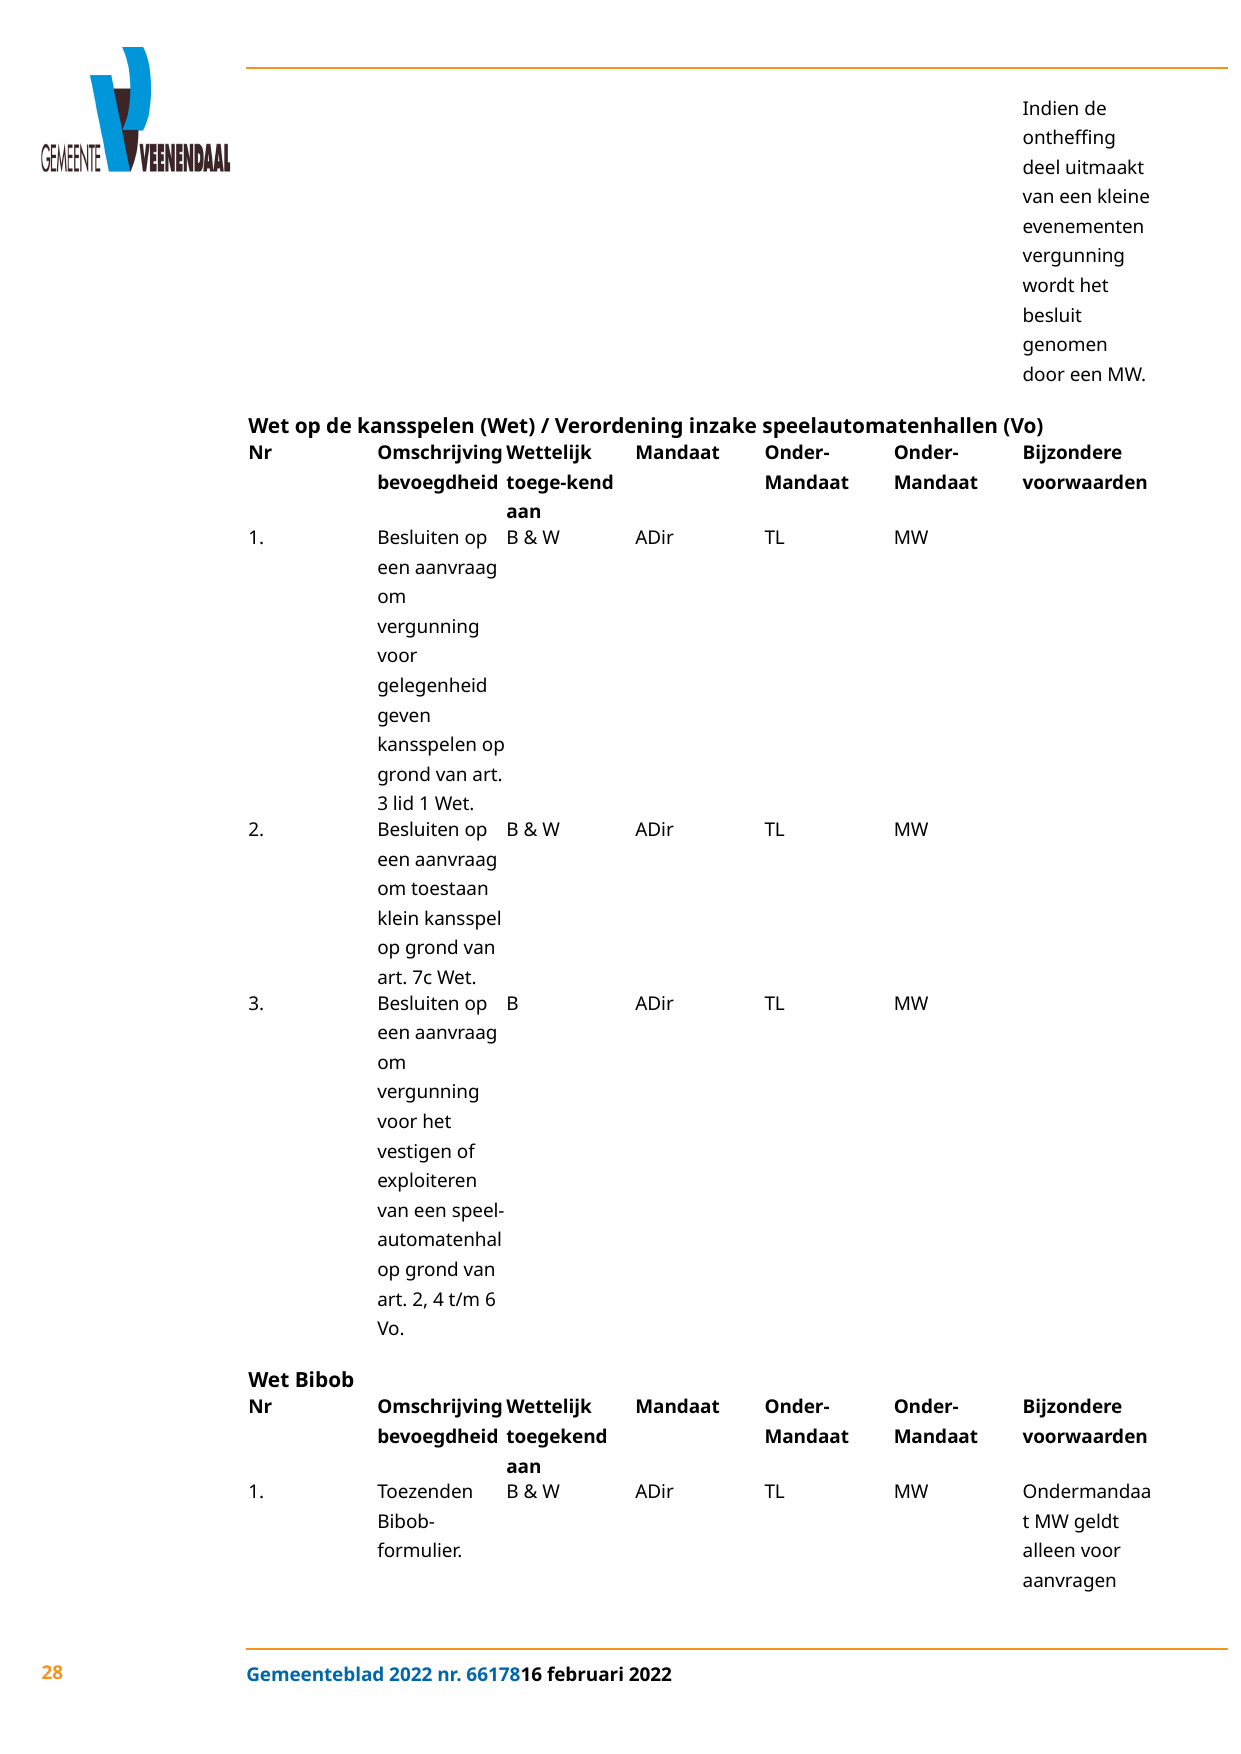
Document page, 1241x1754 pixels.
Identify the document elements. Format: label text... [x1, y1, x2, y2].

table_cell [248, 524, 377, 816]
table_cell TL [764, 1479, 893, 1593]
table_header Wettelijk toege-kend aan [506, 439, 635, 524]
table_cell TL [764, 524, 893, 816]
table_cell TL [764, 816, 893, 990]
table_header Bijzondere voorwaarden [1023, 1394, 1152, 1478]
table_cell B [506, 990, 635, 1341]
table_header Omschrijving bevoegdheid [377, 439, 506, 524]
table_cell ADir [635, 524, 764, 816]
table_cell MW [894, 524, 1022, 816]
table_cell [1023, 524, 1152, 816]
table_cell [635, 95, 764, 387]
table_cell Besluiten op een aanvraag om vergunning voor het vestigen of exploiteren van een speel-automatenhal op grond van art. 2, 4 t/m 6 Vo. [377, 990, 506, 1341]
picture [41, 47, 130, 172]
table_cell MW [894, 1479, 1022, 1593]
table_header Nr [248, 439, 377, 524]
table_cell [377, 95, 506, 387]
table_cell [764, 95, 893, 387]
table_cell Indien de ontheffing deel uitmaakt van een kleine evenementenvergunning wordt het besluit genomen door een MW. [1023, 95, 1152, 387]
table_header Onder- Mandaat [894, 439, 1022, 524]
text Wet op de kansspelen (Wet) / Verordening inzake speelautomatenhallen (Vo) [248, 411, 1152, 439]
table_cell [1023, 990, 1152, 1341]
table_header Nr [248, 1394, 377, 1478]
table_header Mandaat [635, 1394, 764, 1478]
table_cell B & W [506, 1479, 635, 1593]
table_cell Besluiten op een aanvraag om toestaan klein kansspel op grond van art. 7c Wet. [377, 816, 506, 990]
picture [123, 47, 231, 172]
table_header Omschrijving bevoegdheid [377, 1394, 506, 1478]
table_cell ADir [635, 816, 764, 990]
table_cell [248, 816, 377, 990]
table_cell B & W [506, 524, 635, 816]
table_cell [248, 990, 377, 1341]
table_cell ADir [635, 1479, 764, 1593]
table_cell Toezenden Bibob-formulier. [377, 1479, 506, 1593]
text Wet Bibob [248, 1365, 1152, 1393]
table_header Onder- Mandaat [894, 1394, 1022, 1478]
table_cell Ondermandaat MW geldt alleen voor aanvragen [1023, 1479, 1152, 1593]
table_header Onder- Mandaat [764, 1394, 893, 1478]
table_cell 1. [248, 1479, 377, 1593]
table_cell Besluiten op een aanvraag om vergunning voor gelegenheid geven kansspelen op grond van art. 3 lid 1 Wet. [377, 524, 506, 816]
table_cell [248, 95, 377, 387]
table_cell MW [894, 990, 1022, 1341]
table_header Wettelijk toegekend aan [506, 1394, 635, 1478]
table_cell ADir [635, 990, 764, 1341]
table_cell TL [764, 990, 893, 1341]
table_cell [506, 95, 635, 387]
table_cell [1023, 816, 1152, 990]
table_header Onder- Mandaat [764, 439, 893, 524]
table_cell [894, 95, 1022, 387]
table_cell B & W [506, 816, 635, 990]
table_cell MW [894, 816, 1022, 990]
table_header Mandaat [635, 439, 764, 524]
table_header Bijzondere voorwaarden [1023, 439, 1152, 524]
